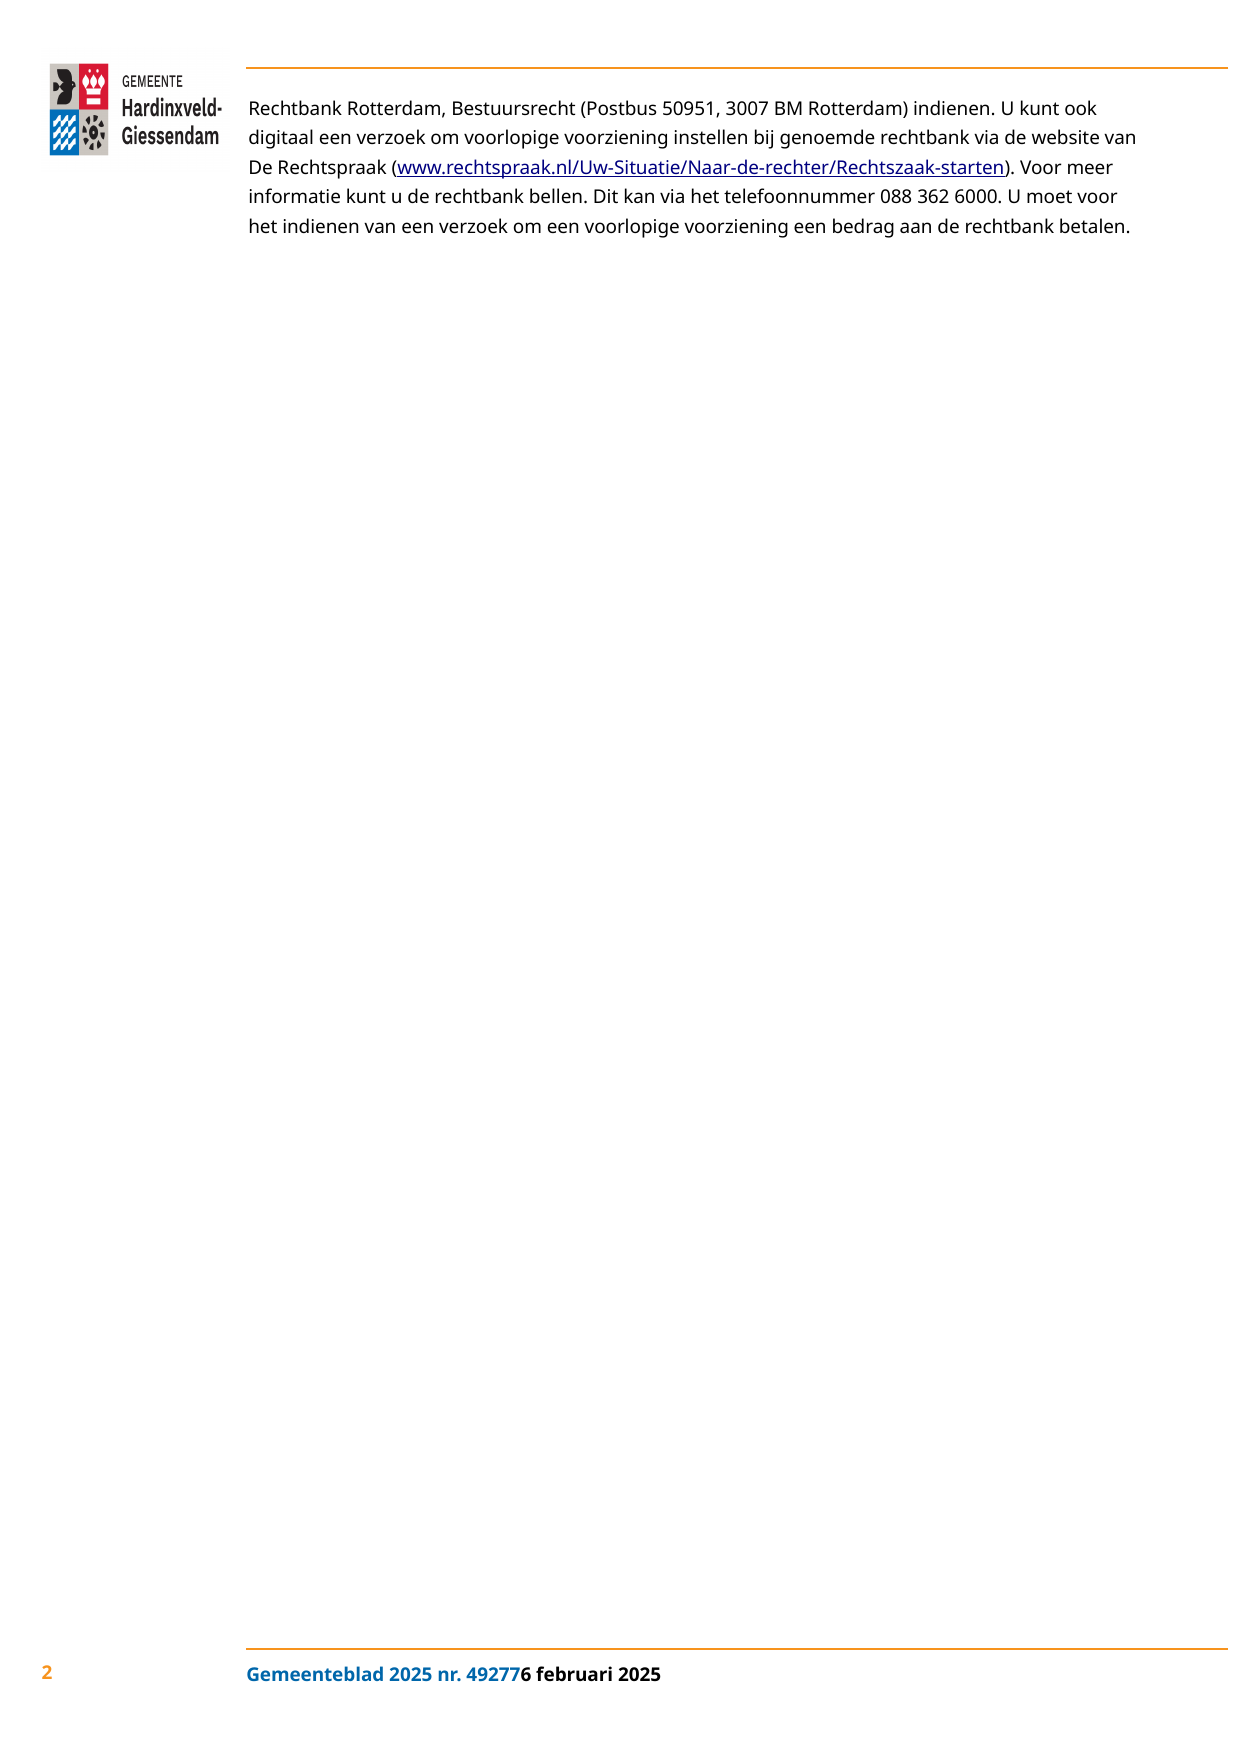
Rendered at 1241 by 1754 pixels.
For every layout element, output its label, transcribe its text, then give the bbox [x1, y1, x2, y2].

picture [41, 47, 231, 172]
text Rechtbank Rotterdam, Bestuursrecht (Postbus 50951, 3007 BM Rotterdam) indienen. U kunt ook digitaal een verzoek om voorlopige voorziening instellen bij genoemde rechtbank via de website van De Rechtspraak (www.rechtspraak.nl/Uw-Situatie/Naar-de-rechter/Rechtszaak-starten). Voor meer informatie kunt u de rechtbank bellen. Dit kan via het telefoonnummer 088 362 6000. U moet voor het indienen van een verzoek om een voorlopige voorziening een bedrag aan de rechtbank betalen. [248, 95, 1152, 239]
